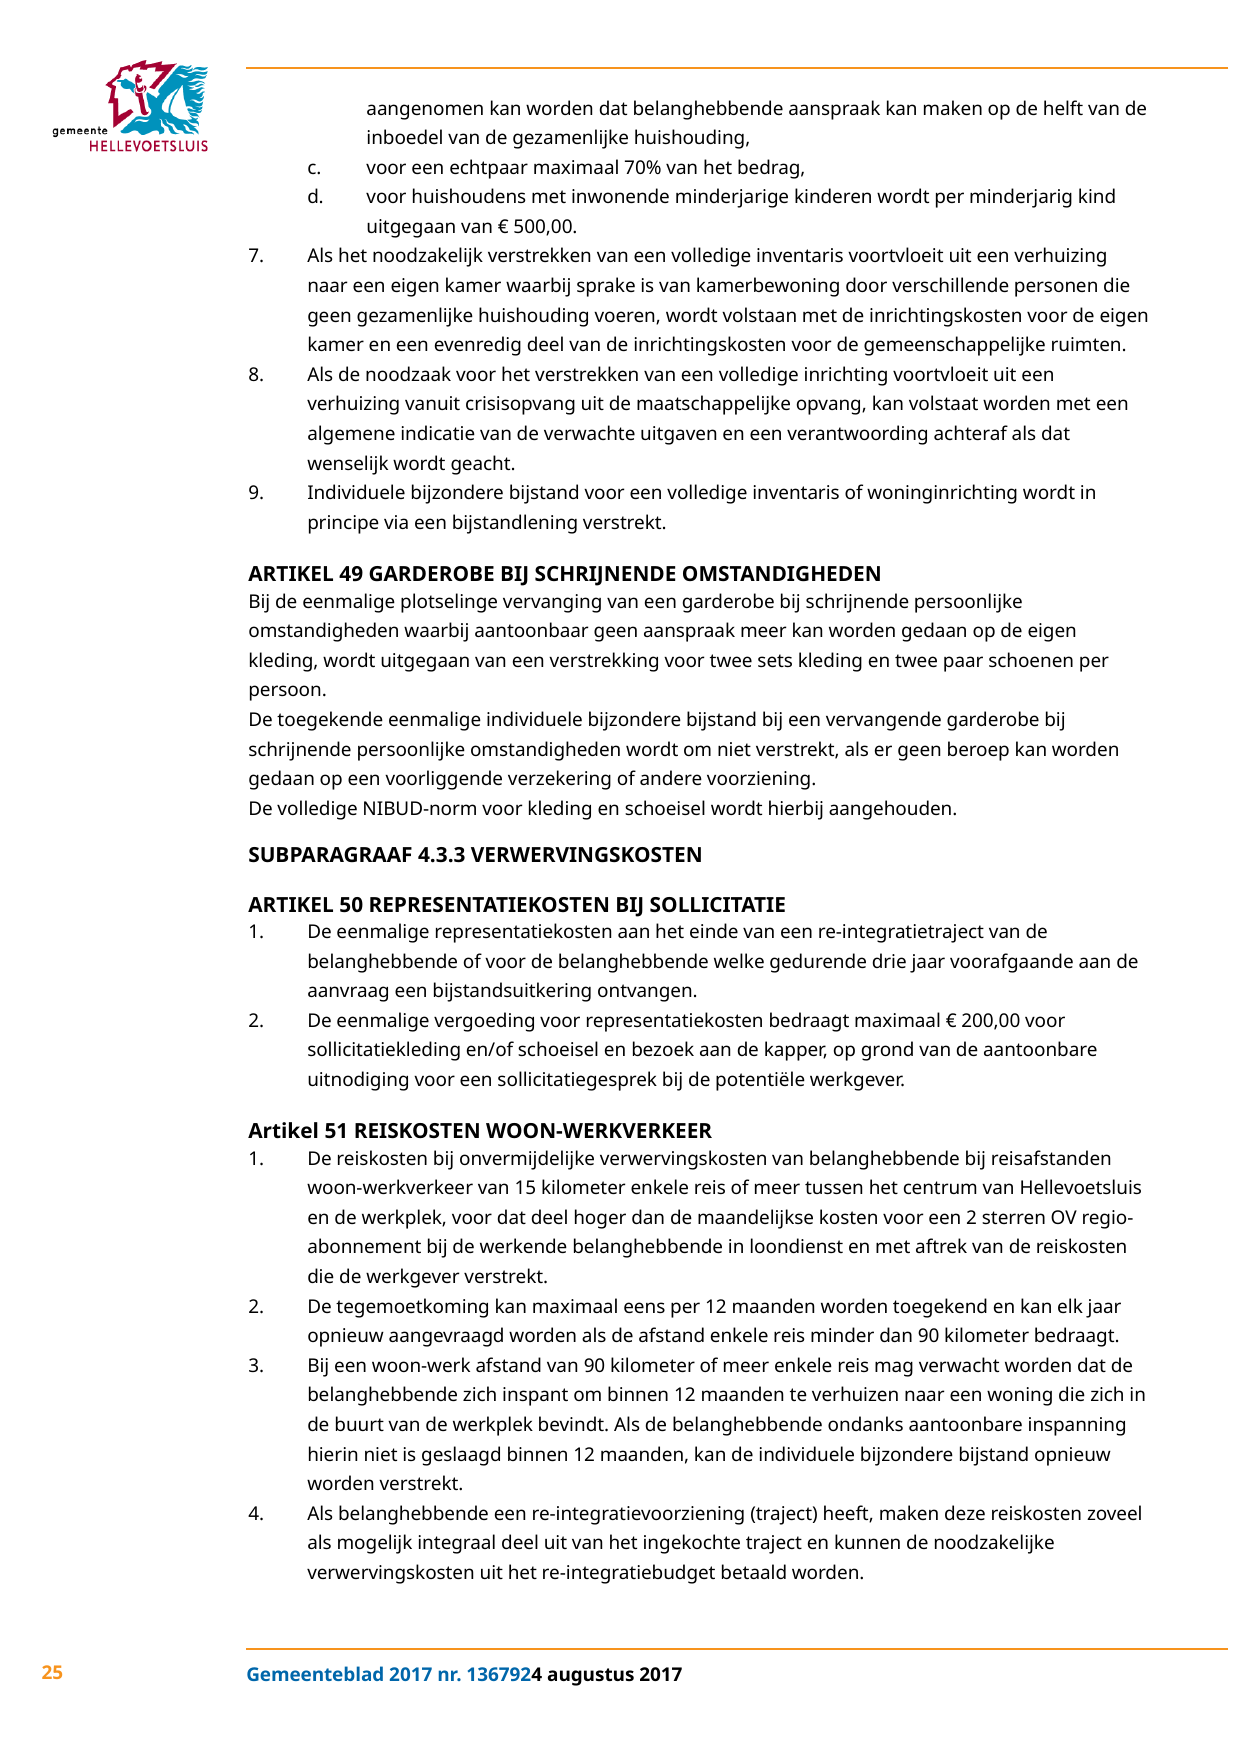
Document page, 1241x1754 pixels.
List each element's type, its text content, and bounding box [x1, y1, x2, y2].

text De toegekende eenmalige individuele bijzondere bijstand bij een vervangende garderobe bij schrijnende persoonlijke omstandigheden wordt om niet verstrekt, als er geen beroep kan worden gedaan op een voorliggende verzekering of andere voorziening. [248, 706, 1152, 791]
list De eenmalige vergoeding voor representatiekosten bedraagt maximaal € 200,00 voor sollicitatiekleding en/of schoeisel en bezoek aan de kapper, op grond van de aantoonbare uitnodiging voor een sollicitatiegesprek bij de potentiële werkgever. [248, 1007, 1152, 1092]
list Individuele bijzondere bijstand voor een volledige inventaris of woninginrichting wordt in principe via een bijstandlening verstrekt. [248, 479, 1152, 535]
list De tegemoetkoming kan maximaal eens per 12 maanden worden toegekend en kan elk jaar opnieuw aangevraagd worden als de afstand enkele reis minder dan 90 kilometer bedraagt. [248, 1293, 1152, 1348]
text ARTIKEL 50 REPRESENTATIEKOSTEN BIJ SOLLICITATIE [248, 890, 1152, 918]
list aangenomen kan worden dat belanghebbende aanspraak kan maken op de helft van de inboedel van de gezamenlijke huishouding, [307, 95, 1152, 150]
list voor huishoudens met inwonende minderjarige kinderen wordt per minderjarig kind uitgegaan van € 500,00. [307, 183, 1152, 239]
text De volledige NIBUD-norm voor kleding en schoeisel wordt hierbij aangehouden. [248, 795, 1152, 821]
picture [41, 47, 231, 172]
list De reiskosten bij onvermijdelijke verwervingskosten van belanghebbende bij reisafstanden woon-werkverkeer van 15 kilometer enkele reis of meer tussen het centrum van Hellevoetsluis en de werkplek, voor dat deel hoger dan de maandelijkse kosten voor een 2 sterren OV regio-abonnement bij de werkende belanghebbende in loondienst en met aftrek van de reiskosten die de werkgever verstrekt. [248, 1145, 1152, 1289]
list Als het noodzakelijk verstrekken van een volledige inventaris voortvloeit uit een verhuizing naar een eigen kamer waarbij sprake is van kamerbewoning door verschillende personen die geen gezamenlijke huishouding voeren, wordt volstaan met de inrichtingskosten voor de eigen kamer en een evenredig deel van de inrichtingskosten voor de gemeenschappelijke ruimten. [248, 243, 1152, 357]
list Als belanghebbende een re-integratievoorziening (traject) heeft, maken deze reiskosten zoveel als mogelijk integraal deel uit van het ingekochte traject en kunnen de noodzakelijke verwervingskosten uit het re-integratiebudget betaald worden. [248, 1500, 1152, 1585]
text SUBPARAGRAAF 4.3.3 VERWERVINGSKOSTEN [248, 841, 1152, 869]
text Artikel 51 REISKOSTEN WOON-WERKVERKEER [248, 1117, 1152, 1145]
text Bij de eenmalige plotselinge vervanging van een garderobe bij schrijnende persoonlijke omstandigheden waarbij aantoonbaar geen aanspraak meer kan worden gedaan op de eigen kleding, wordt uitgegaan van een verstrekking voor twee sets kleding en twee paar schoenen per persoon. [248, 588, 1152, 702]
list Als de noodzaak voor het verstrekken van een volledige inrichting voortvloeit uit een verhuizing vanuit crisisopvang uit de maatschappelijke opvang, kan volstaat worden met een algemene indicatie van de verwachte uitgaven en een verantwoording achteraf als dat wenselijk wordt geacht. [248, 361, 1152, 476]
list De eenmalige representatiekosten aan het einde van een re-integratietraject van de belanghebbende of voor de belanghebbende welke gedurende drie jaar voorafgaande aan de aanvraag een bijstandsuitkering ontvangen. [248, 918, 1152, 1003]
list Bij een woon-werk afstand van 90 kilometer of meer enkele reis mag verwacht worden dat de belanghebbende zich inspant om binnen 12 maanden te verhuizen naar een woning die zich in de buurt van de werkplek bevindt. Als de belanghebbende ondanks aantoonbare inspanning hierin niet is geslaagd binnen 12 maanden, kan de individuele bijzondere bijstand opnieuw worden verstrekt. [248, 1352, 1152, 1496]
list voor een echtpaar maximaal 70% van het bedrag, [307, 154, 1152, 180]
text ARTIKEL 49 GARDEROBE BIJ SCHRIJNENDE OMSTANDIGHEDEN [248, 559, 1152, 588]
